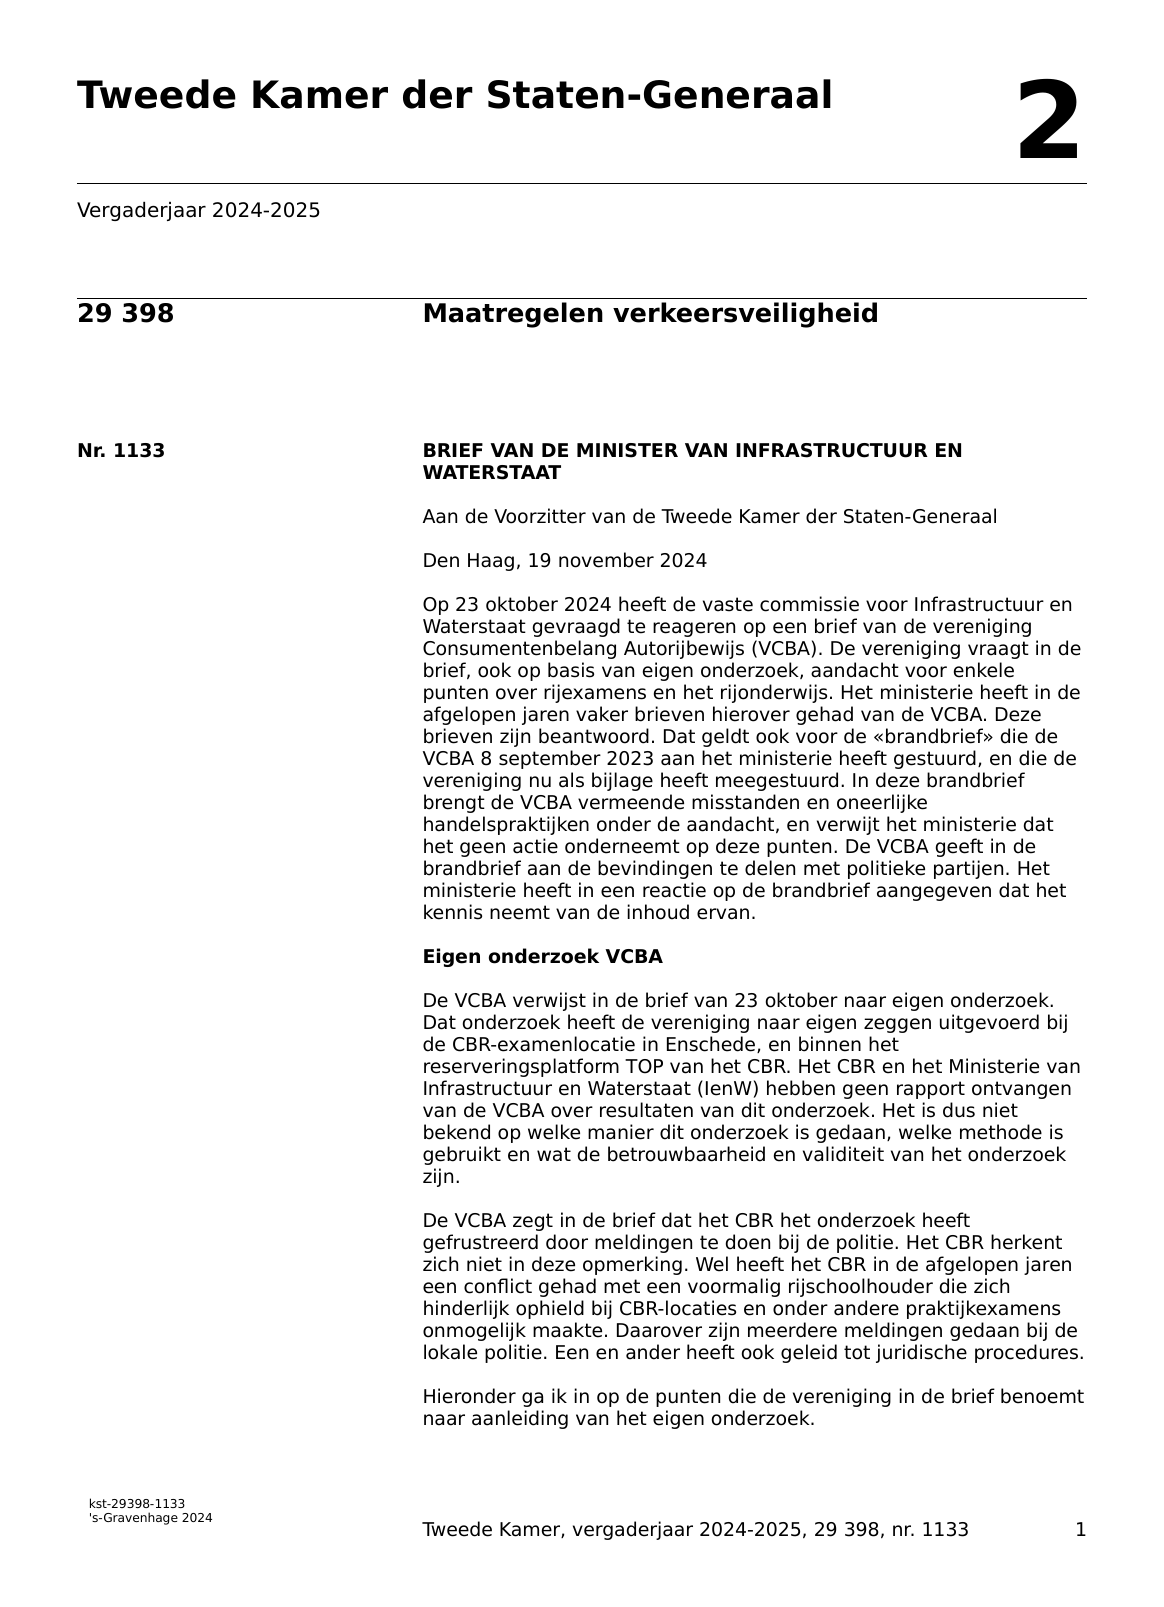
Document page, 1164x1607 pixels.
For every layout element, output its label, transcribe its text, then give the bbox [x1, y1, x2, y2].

text Hieronder ga ik in op de punten die de vereniging in de brief benoemt naar aanleiding van het eigen onderzoek. [422, 1386, 1087, 1430]
text Op 23 oktober 2024 heeft de vaste commissie voor Infrastructuur en Waterstaat gevraagd te reageren op een brief van de vereniging Consumentenbelang Autorijbewijs (VCBA). De vereniging vraagt in de brief, ook op basis van eigen onderzoek, aandacht voor enkele punten over rijexamens en het rijonderwijs. Het ministerie heeft in de afgelopen jaren vaker brieven hierover gehad van de VCBA. Deze brieven zijn beantwoord. Dat geldt ook voor de «brandbrief» die de VCBA 8 september 2023 aan het ministerie heeft gestuurd, en die de vereniging nu als bijlage heeft meegestuurd. In deze brandbrief brengt de VCBA vermeende misstanden en oneerlijke handelspraktijken onder de aandacht, en verwijt het ministerie dat het geen actie onderneemt op deze punten. De VCBA geeft in de brandbrief aan de bevindingen te delen met politieke partijen. Het ministerie heeft in een reactie op de brandbrief aangegeven dat het kennis neemt van de inhoud ervan. [422, 594, 1087, 924]
text Aan de Voorzitter van de Tweede Kamer der Staten-Generaal [422, 506, 1087, 528]
subtitle Nr. 1133 BRIEF VAN DE MINISTER VAN INFRASTRUCTUUR EN WATERSTAAT [77, 440, 1087, 484]
text kst-29398-1133 [88, 1497, 323, 1511]
text Den Haag, 19 november 2024 [422, 550, 1087, 572]
text De VCBA zegt in de brief dat het CBR het onderzoek heeft gefrustreerd door meldingen te doen bij de politie. Het CBR herkent zich niet in deze opmerking. Wel heeft het CBR in de afgelopen jaren een conflict gehad met een voormalig rijschoolhouder die zich hinderlijk ophield bij CBR-locaties en onder andere praktijkexamens onmogelijk maakte. Daarover zijn meerdere meldingen gedaan bij de lokale politie. Een en ander heeft ook geleid tot juridische procedures. [422, 1210, 1087, 1364]
subtitle Eigen onderzoek VCBA [422, 946, 1087, 968]
table_cell Vergaderjaar 2024-2025 [77, 184, 1087, 298]
table_header 2 [886, 59, 1087, 183]
text De VCBA verwijst in de brief van 23 oktober naar eigen onderzoek. Dat onderzoek heeft de vereniging naar eigen zeggen uitgevoerd bij de CBR-examenlocatie in Enschede, en binnen het reserveringsplatform TOP van het CBR. Het CBR en het Ministerie van Infrastructuur en Waterstaat (IenW) hebben geen rapport ontvangen van de VCBA over resultaten van dit onderzoek. Het is dus niet bekend op welke manier dit onderzoek is gedaan, welke methode is gebruikt en wat de betrouwbaarheid en validiteit van het onderzoek zijn. [422, 990, 1087, 1188]
text 's-Gravenhage 2024 [88, 1511, 323, 1525]
subtitle 29 398 Maatregelen verkeersveiligheid [77, 299, 1087, 329]
table_header Tweede Kamer der Staten-Generaal [77, 59, 886, 183]
